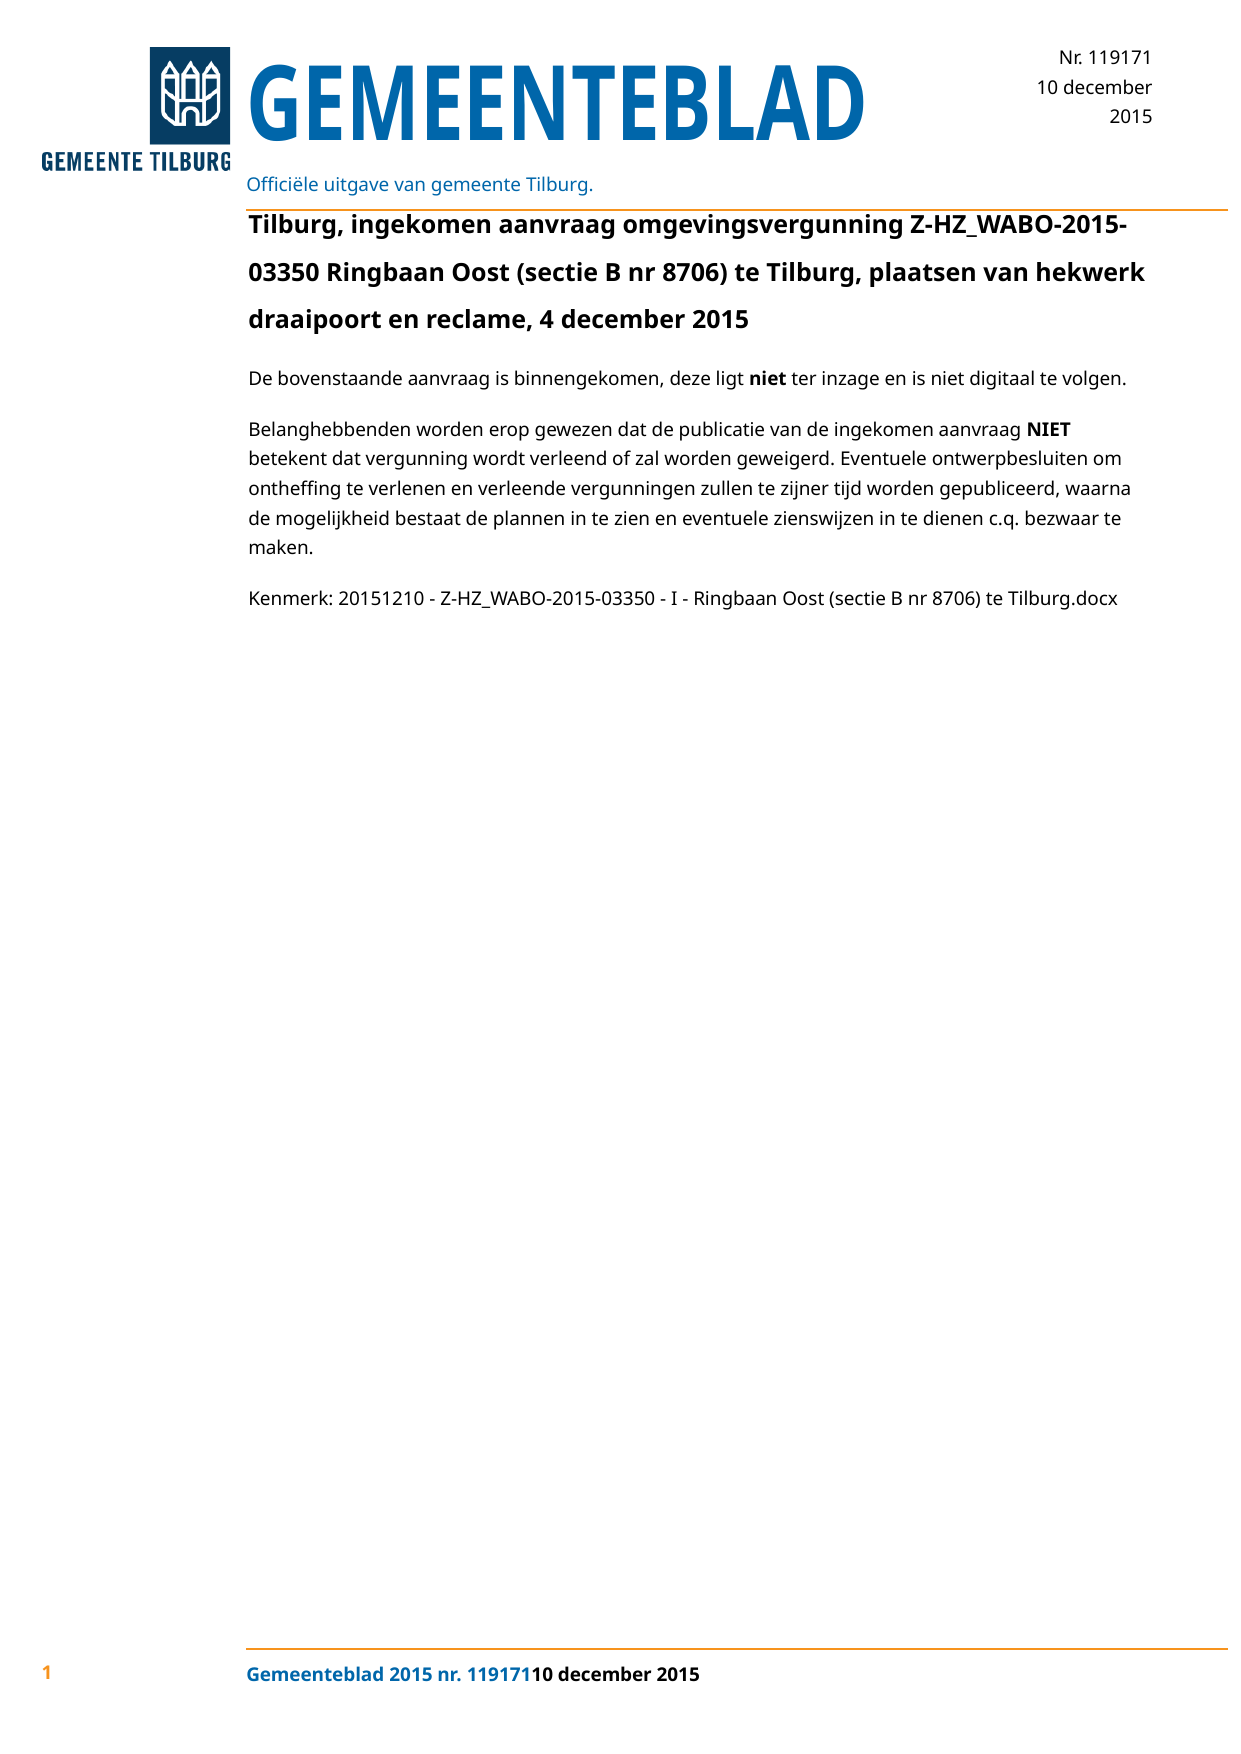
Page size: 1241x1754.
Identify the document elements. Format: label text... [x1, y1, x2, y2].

picture [41, 47, 231, 172]
text Belanghebbenden worden erop gewezen dat de publicatie van de ingekomen aanvraag NIET betekent dat vergunning wordt verleend of zal worden geweigerd. Eventuele ontwerpbesluiten om ontheffing te verlenen en verleende vergunningen zullen te zijner tijd worden gepubliceerd, waarna de mogelijkheid bestaat de plannen in te zien en eventuele zienswijzen in te dienen c.q. bezwaar te maken. [248, 416, 1152, 560]
text Tilburg, ingekomen aanvraag omgevingsvergunning Z-HZ_WABO-2015-03350 Ringbaan Oost (sectie B nr 8706) te Tilburg, plaatsen van hekwerk draaipoort en reclame, 4 december 2015 [248, 211, 1152, 336]
text Kenmerk: 20151210 - Z-HZ_WABO-2015-03350 - I - Ringbaan Oost (sectie B nr 8706) te Tilburg.docx [248, 585, 1152, 610]
text De bovenstaande aanvraag is binnengekomen, deze ligt niet ter inzage en is niet digitaal te volgen. [248, 366, 1152, 391]
